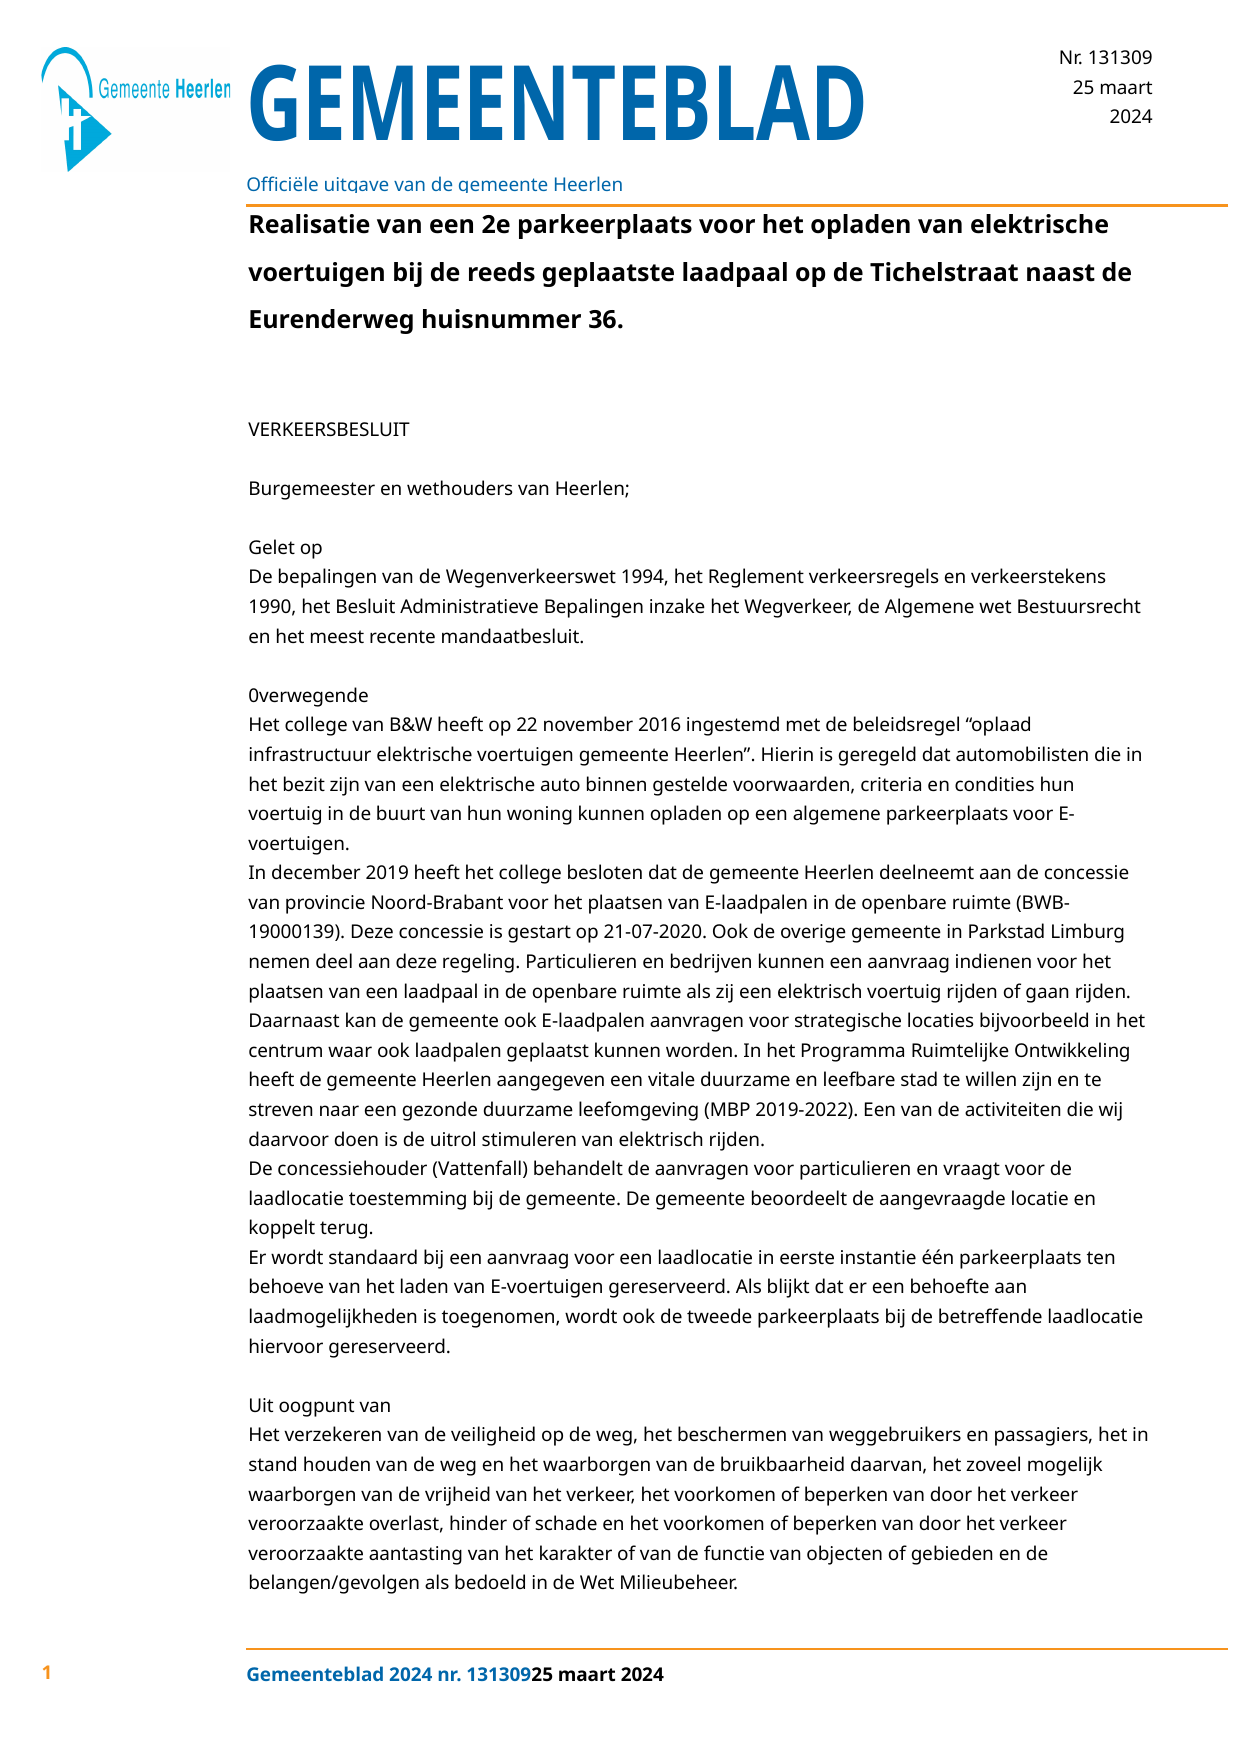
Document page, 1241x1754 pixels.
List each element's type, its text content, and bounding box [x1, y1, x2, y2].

text De concessiehouder (Vattenfall) behandelt de aanvragen voor particulieren en vraagt voor de laadlocatie toestemming bij de gemeente. De gemeente beoordeelt de aangevraagde locatie en koppelt terug. [248, 1155, 1152, 1240]
text 0verwegende [248, 682, 1152, 708]
text Uit oogpunt van [248, 1392, 1152, 1418]
text Het college van B&W heeft op 22 november 2016 ingestemd met de beleidsregel “oplaad infrastructuur elektrische voertuigen gemeente Heerlen”. Hierin is geregeld dat automobilisten die in het bezit zijn van een elektrische auto binnen gestelde voorwaarden, criteria en condities hun voertuig in de buurt van hun woning kunnen opladen op een algemene parkeerplaats voor E-voertuigen. [248, 712, 1152, 856]
picture [41, 47, 59, 70]
text VERKEERSBESLUIT [248, 416, 1152, 442]
text Realisatie van een 2e parkeerplaats voor het opladen van elektrische voertuigen bij de reeds geplaatste laadpaal op de Tichelstraat naast de Eurenderweg huisnummer 36. [248, 207, 1152, 336]
text In december 2019 heeft het college besloten dat de gemeente Heerlen deelneemt aan de concessie van provincie Noord-Brabant voor het plaatsen van E-laadpalen in de openbare ruimte (BWB-19000139). Deze concessie is gestart op 21-07-2020. Ook de overige gemeente in Parkstad Limburg nemen deel aan deze regeling. Particulieren en bedrijven kunnen een aanvraag indienen voor het plaatsen van een laadpaal in de openbare ruimte als zij een elektrisch voertuig rijden of gaan rijden. Daarnaast kan de gemeente ook E-laadpalen aanvragen voor strategische locaties bijvoorbeeld in het centrum waar ook laadpalen geplaatst kunnen worden. In het Programma Ruimtelijke Ontwikkeling heeft de gemeente Heerlen aangegeven een vitale duurzame en leefbare stad te willen zijn en te streven naar een gezonde duurzame leefomgeving (MBP 2019-2022). Een van de activiteiten die wij daarvoor doen is de uitrol stimuleren van elektrisch rijden. [248, 859, 1152, 1152]
text Burgemeester en wethouders van Heerlen; [248, 475, 1152, 501]
text Er wordt standaard bij een aanvraag voor een laadlocatie in eerste instantie één parkeerplaats ten behoeve van het laden van E-voertuigen gereserveerd. Als blijkt dat er een behoefte aan laadmogelijkheden is toegenomen, wordt ook de tweede parkeerplaats bij de betreffende laadlocatie hiervoor gereserveerd. [248, 1244, 1152, 1359]
picture [41, 47, 231, 172]
text Gelet op [248, 534, 1152, 560]
text De bepalingen van de Wegenverkeerswet 1994, het Reglement verkeersregels en verkeerstekens 1990, het Besluit Administratieve Bepalingen inzake het Wegverkeer, de Algemene wet Bestuursrecht en het meest recente mandaatbesluit. [248, 564, 1152, 649]
text Het verzekeren van de veiligheid op de weg, het beschermen van weggebruikers en passagiers, het in stand houden van de weg en het waarborgen van de bruikbaarheid daarvan, het zoveel mogelijk waarborgen van de vrijheid van het verkeer, het voorkomen of beperken van door het verkeer veroorzaakte overlast, hinder of schade en het voorkomen of beperken van door het verkeer veroorzaakte aantasting van het karakter of van de functie van objecten of gebieden en de belangen/gevolgen als bedoeld in de Wet Milieubeheer. [248, 1422, 1152, 1595]
